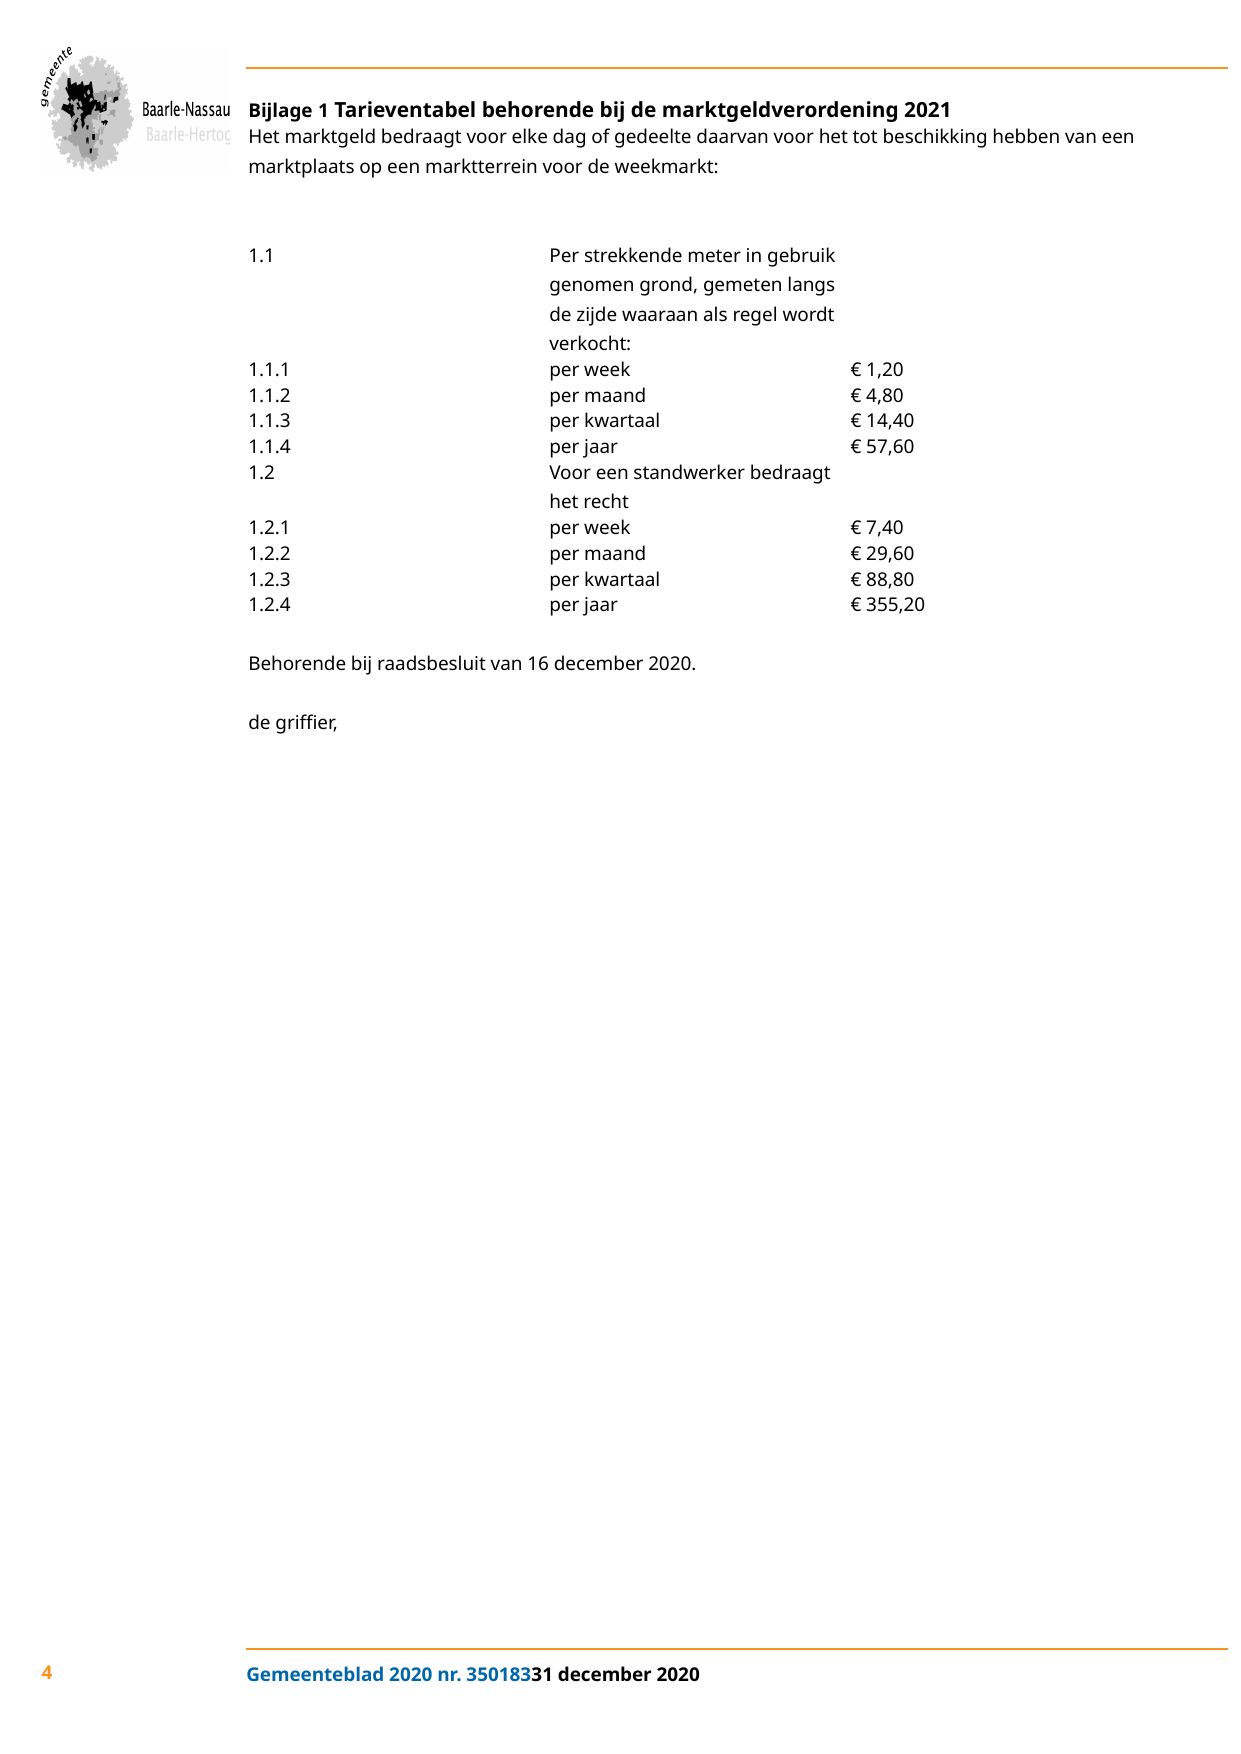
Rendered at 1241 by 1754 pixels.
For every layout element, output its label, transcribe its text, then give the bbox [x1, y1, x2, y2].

text Het marktgeld bedraagt voor elke dag of gedeelte daarvan voor het tot beschikking hebben van een marktplaats op een marktterrein voor de weekmarkt: [248, 123, 1152, 179]
table_header Per strekkende meter in gebruik genomen grond, gemeten langs de zijde waaraan als regel wordt verkocht: [549, 242, 850, 356]
table_cell per week [549, 515, 850, 540]
text Bijlage 1 Tarieventabel behorende bij de marktgeldverordening 2021 [248, 95, 1152, 123]
text de griffier, [248, 709, 1152, 735]
table_cell per kwartaal [549, 566, 850, 592]
table_cell € 1,20 [850, 356, 1152, 382]
table_cell per jaar [549, 434, 850, 459]
table_cell per maand [549, 540, 850, 566]
table_cell 1.2.2 [248, 540, 549, 566]
table_cell per jaar [549, 592, 850, 617]
table_cell 1.2.1 [248, 515, 549, 540]
table_cell 1.1.2 [248, 382, 549, 408]
table_cell € 355,20 [850, 592, 1152, 617]
table_cell 1.1.1 [248, 356, 549, 382]
table_cell € 57,60 [850, 434, 1152, 459]
table_cell € 7,40 [850, 515, 1152, 540]
table_cell per week [549, 356, 850, 382]
table_cell 1.1.4 [248, 434, 549, 459]
table_cell per maand [549, 382, 850, 408]
table_cell € 4,80 [850, 382, 1152, 408]
picture [41, 47, 231, 172]
table_cell € 14,40 [850, 408, 1152, 433]
table_cell 1.2.3 [248, 566, 549, 592]
table_header [850, 242, 1152, 356]
table_cell 1.2 [248, 459, 549, 514]
table_cell Voor een standwerker bedraagt het recht [549, 459, 850, 514]
table_cell per kwartaal [549, 408, 850, 433]
table_cell [850, 459, 1152, 514]
table_cell € 29,60 [850, 540, 1152, 566]
table_cell € 88,80 [850, 566, 1152, 592]
table_cell 1.2.4 [248, 592, 549, 617]
table_header 1.1 [248, 242, 549, 356]
text Behorende bij raadsbesluit van 16 december 2020. [248, 650, 1152, 676]
table_cell 1.1.3 [248, 408, 549, 433]
